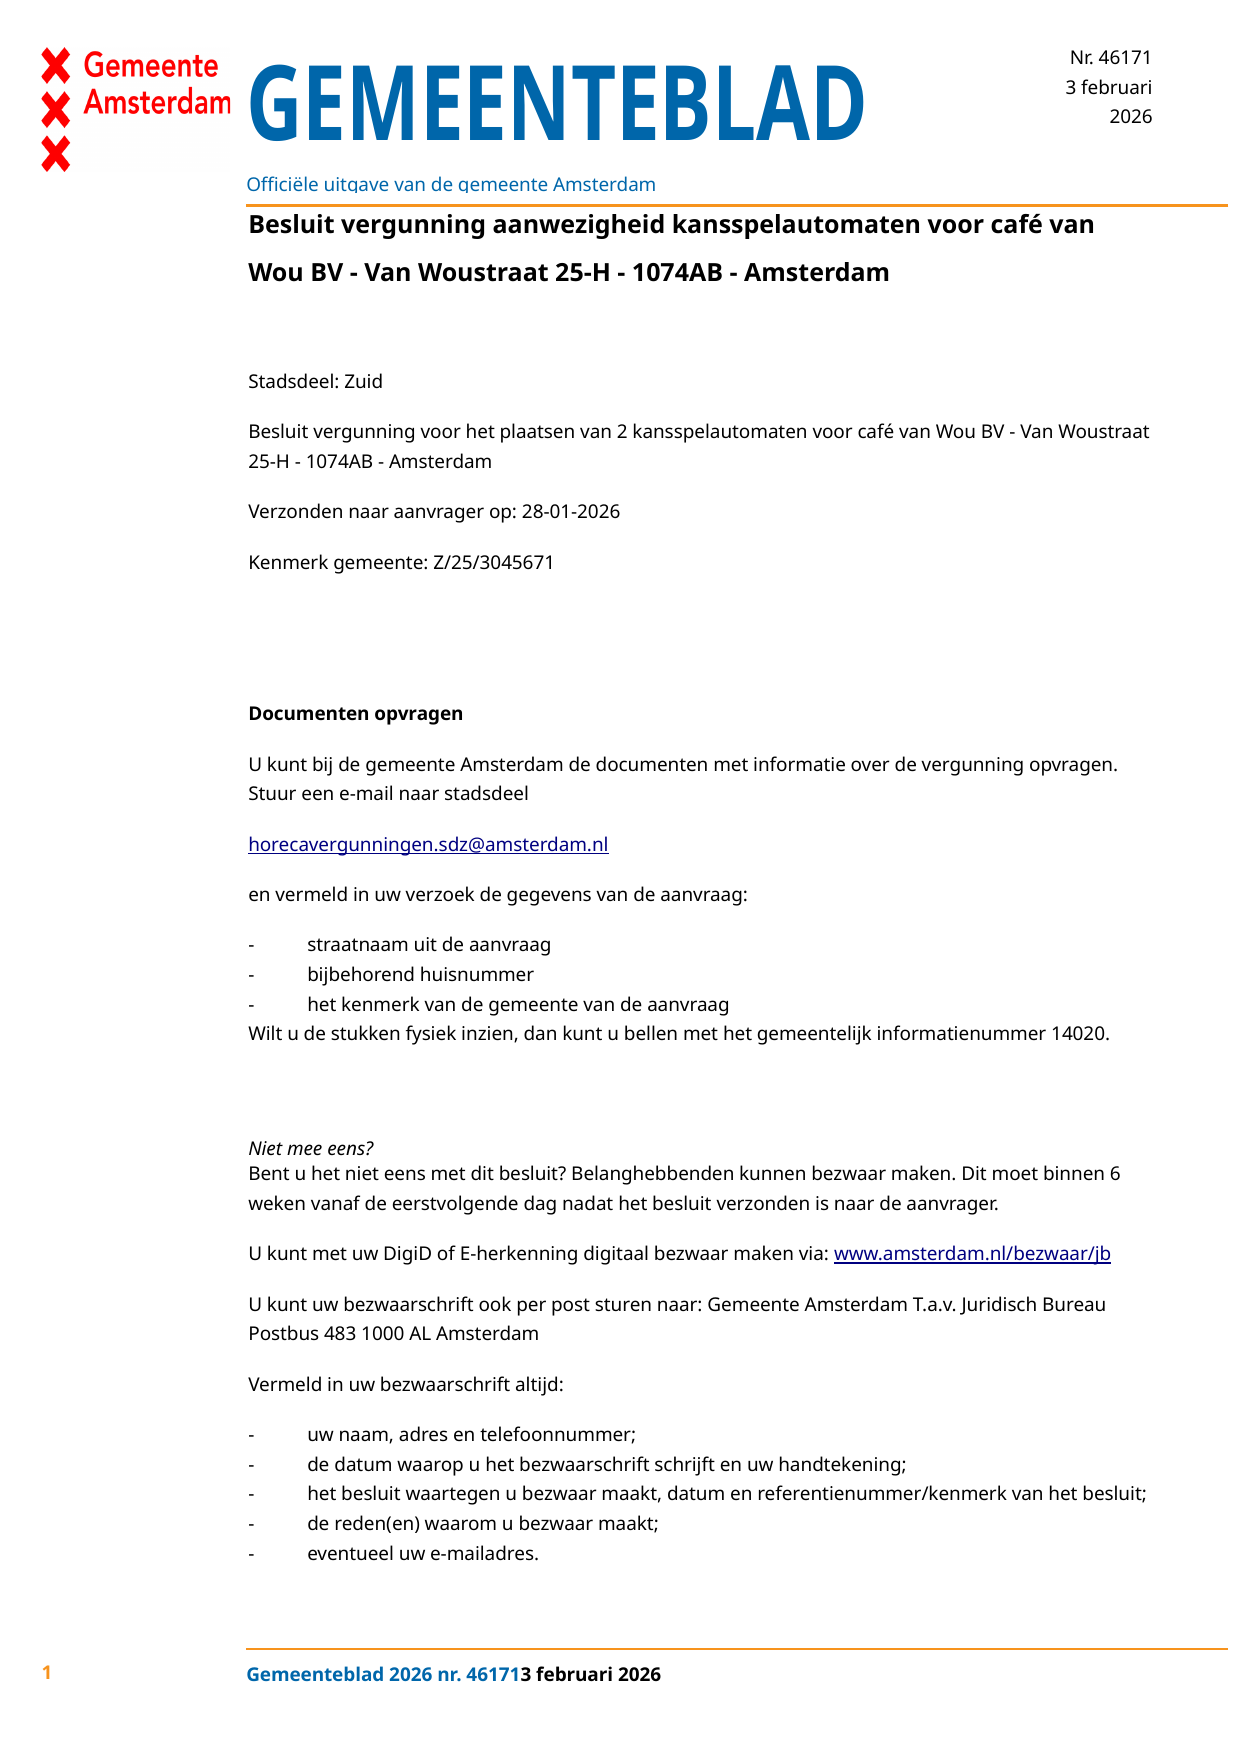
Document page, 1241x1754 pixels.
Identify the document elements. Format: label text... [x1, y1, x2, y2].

list eventueel uw e-mailadres. [248, 1540, 1152, 1565]
text Bent u het niet eens met dit besluit? Belanghebbenden kunnen bezwaar maken. Dit moet binnen 6 weken vanaf de eerstvolgende dag nadat het besluit verzonden is naar de aanvrager. [248, 1161, 1152, 1216]
text Stadsdeel: Zuid [248, 368, 1152, 394]
text Kenmerk gemeente: Z/25/3045671 [248, 549, 1152, 575]
text Vermeld in uw bezwaarschrift altijd: [248, 1371, 1152, 1397]
list de reden(en) waarom u bezwaar maakt; [248, 1510, 1152, 1536]
list het besluit waartegen u bezwaar maakt, datum en referentienummer/kenmerk van het besluit; [248, 1481, 1152, 1506]
list straatnaam uit de aanvraag [248, 932, 1152, 957]
list het kenmerk van de gemeente van de aanvraag [248, 991, 1152, 1017]
text Documenten opvragen [248, 700, 1152, 726]
text Besluit vergunning voor het plaatsen van 2 kansspelautomaten voor café van Wou BV - Van Woustraat 25-H - 1074AB - Amsterdam [248, 419, 1152, 474]
list uw naam, adres en telefoonnummer; [248, 1421, 1152, 1447]
list de datum waarop u het bezwaarschrift schrijft en uw handtekening; [248, 1451, 1152, 1477]
text U kunt uw bezwaarschrift ook per post sturen naar: Gemeente Amsterdam T.a.v. Juridisch Bureau Postbus 483 1000 AL Amsterdam [248, 1291, 1152, 1346]
text U kunt met uw DigiD of E-herkenning digitaal bezwaar maken via: www.amsterdam.nl/bezwaar/jb [248, 1241, 1152, 1266]
list bijbehorend huisnummer [248, 961, 1152, 987]
picture [41, 47, 231, 172]
text Verzonden naar aanvrager op: 28-01-2026 [248, 499, 1152, 524]
text U kunt bij de gemeente Amsterdam de documenten met informatie over de vergunning opvragen. Stuur een e-mail naar stadsdeel [248, 751, 1152, 806]
text Niet mee eens? [248, 1135, 1152, 1161]
text en vermeld in uw verzoek de gegevens van de aanvraag: [248, 881, 1152, 907]
text Besluit vergunning aanwezigheid kansspelautomaten voor café van Wou BV - Van Woustraat 25-H - 1074AB - Amsterdam [248, 207, 1152, 288]
text horecavergunningen.sdz@amsterdam.nl [248, 831, 1152, 857]
text Wilt u de stukken fysiek inzien, dan kunt u bellen met het gemeentelijk informatienummer 14020. [248, 1020, 1152, 1046]
